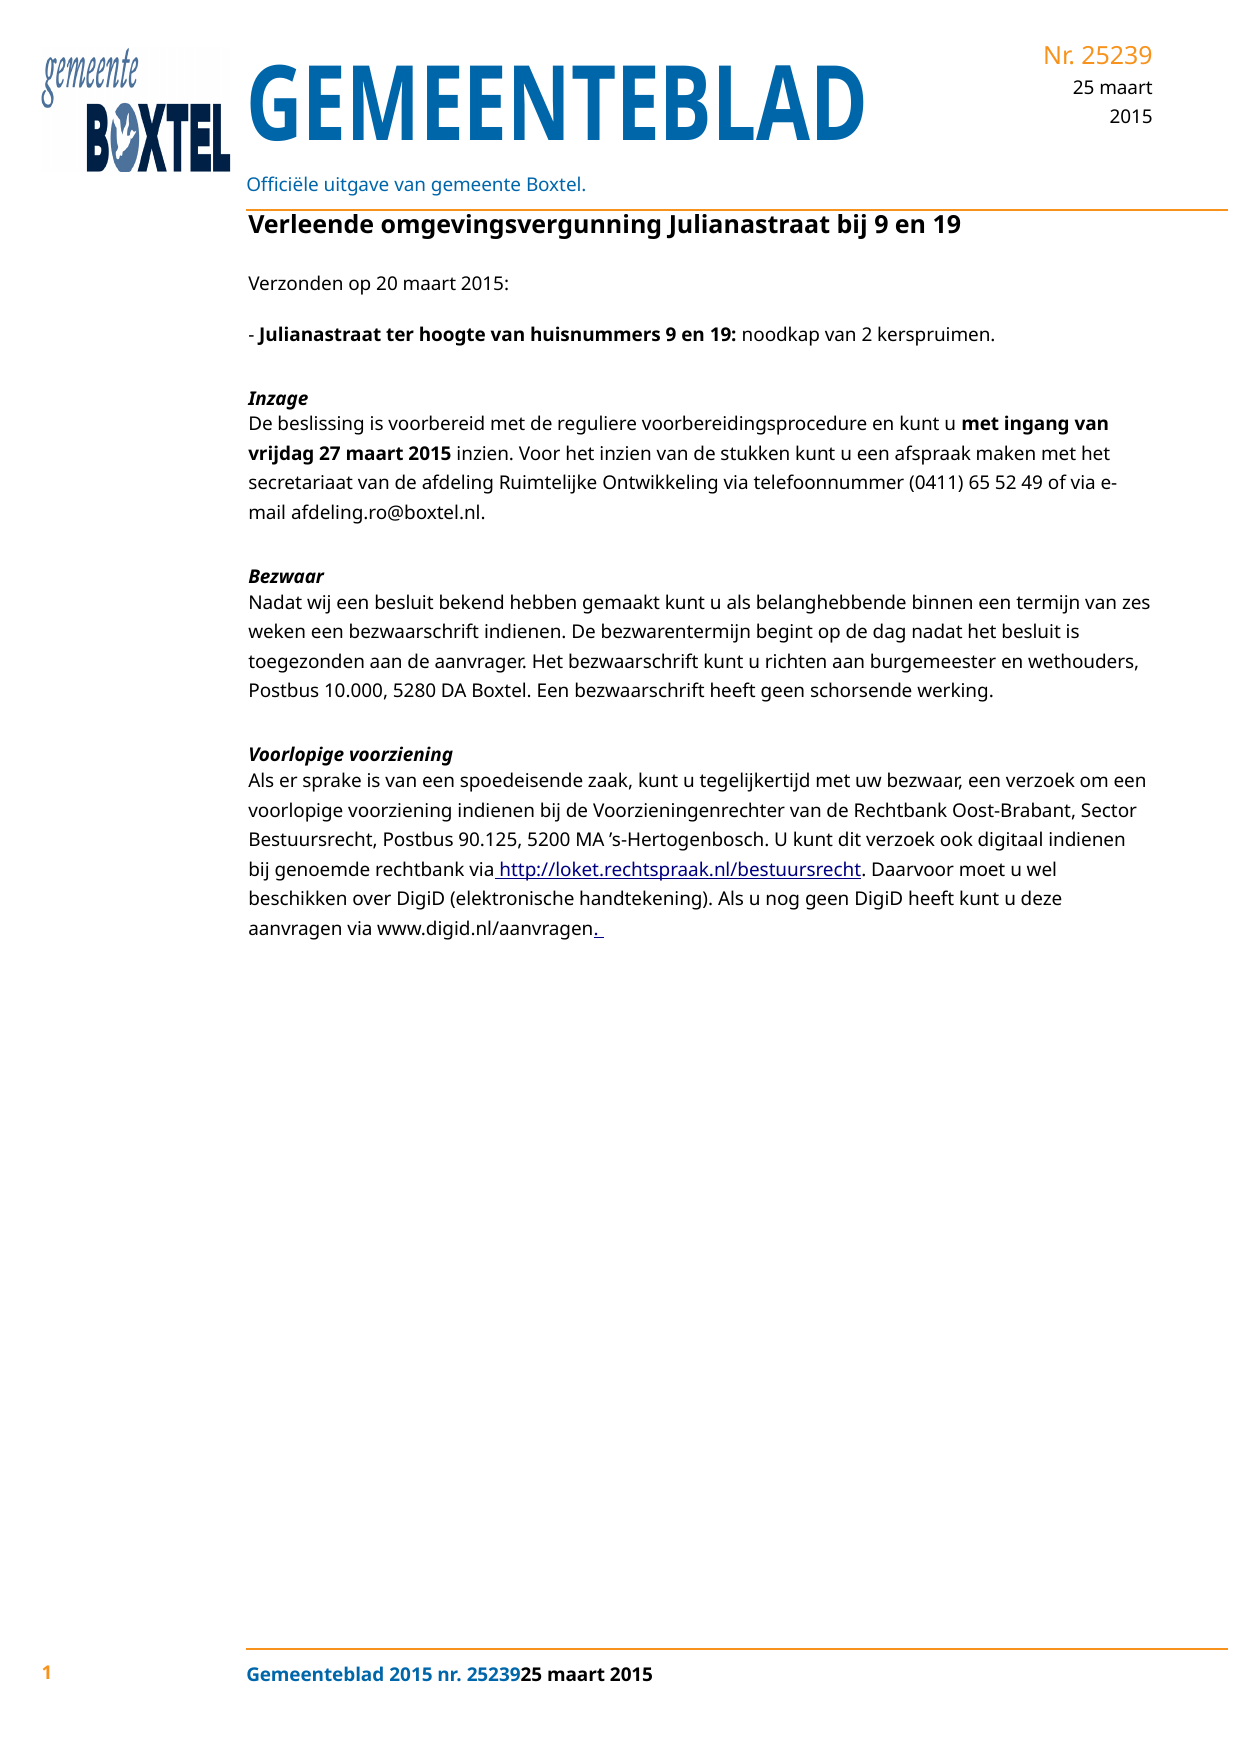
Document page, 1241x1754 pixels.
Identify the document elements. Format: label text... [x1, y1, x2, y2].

text - Julianastraat ter hoogte van huisnummers 9 en 19: noodkap van 2 kerspruimen. [248, 321, 1152, 346]
text Verleende omgevingsvergunning Julianastraat bij 9 en 19 [248, 211, 1152, 241]
text Bezwaar [248, 563, 1152, 589]
text De beslissing is voorbereid met de reguliere voorbereidingsprocedure en kunt u met ingang van vrijdag 27 maart 2015 inzien. Voor het inzien van de stukken kunt u een afspraak maken met het secretariaat van de afdeling Ruimtelijke Ontwikkeling via telefoonnummer (0411) 65 52 49 of via e-mail afdeling.ro@boxtel.nl. [248, 410, 1152, 525]
text Verzonden op 20 maart 2015: [248, 270, 1152, 296]
text Als er sprake is van een spoedeisende zaak, kunt u tegelijkertijd met uw bezwaar, een verzoek om een voorlopige voorziening indienen bij de Voorzieningenrechter van de Rechtbank Oost-Brabant, Sector Bestuursrecht, Postbus 90.125, 5200 MA ’s-Hertogenbosch. U kunt dit verzoek ook digitaal indienen bij genoemde rechtbank via http://loket.rechtspraak.nl/bestuursrecht. Daarvoor moet u wel beschikken over DigiD (elektronische handtekening). Als u nog geen DigiD heeft kunt u deze aanvragen via www.digid.nl/aanvragen. [248, 767, 1152, 941]
text Nadat wij een besluit bekend hebben gemaakt kunt u als belanghebbende binnen een termijn van zes weken een bezwaarschrift indienen. De bezwarentermijn begint op de dag nadat het besluit is toegezonden aan de aanvrager. Het bezwaarschrift kunt u richten aan burgemeester en wethouders, Postbus 10.000, 5280 DA Boxtel. Een bezwaarschrift heeft geen schorsende werking. [248, 589, 1152, 703]
text Inzage [248, 385, 1152, 410]
picture [41, 47, 231, 172]
text Voorlopige voorziening [248, 742, 1152, 767]
